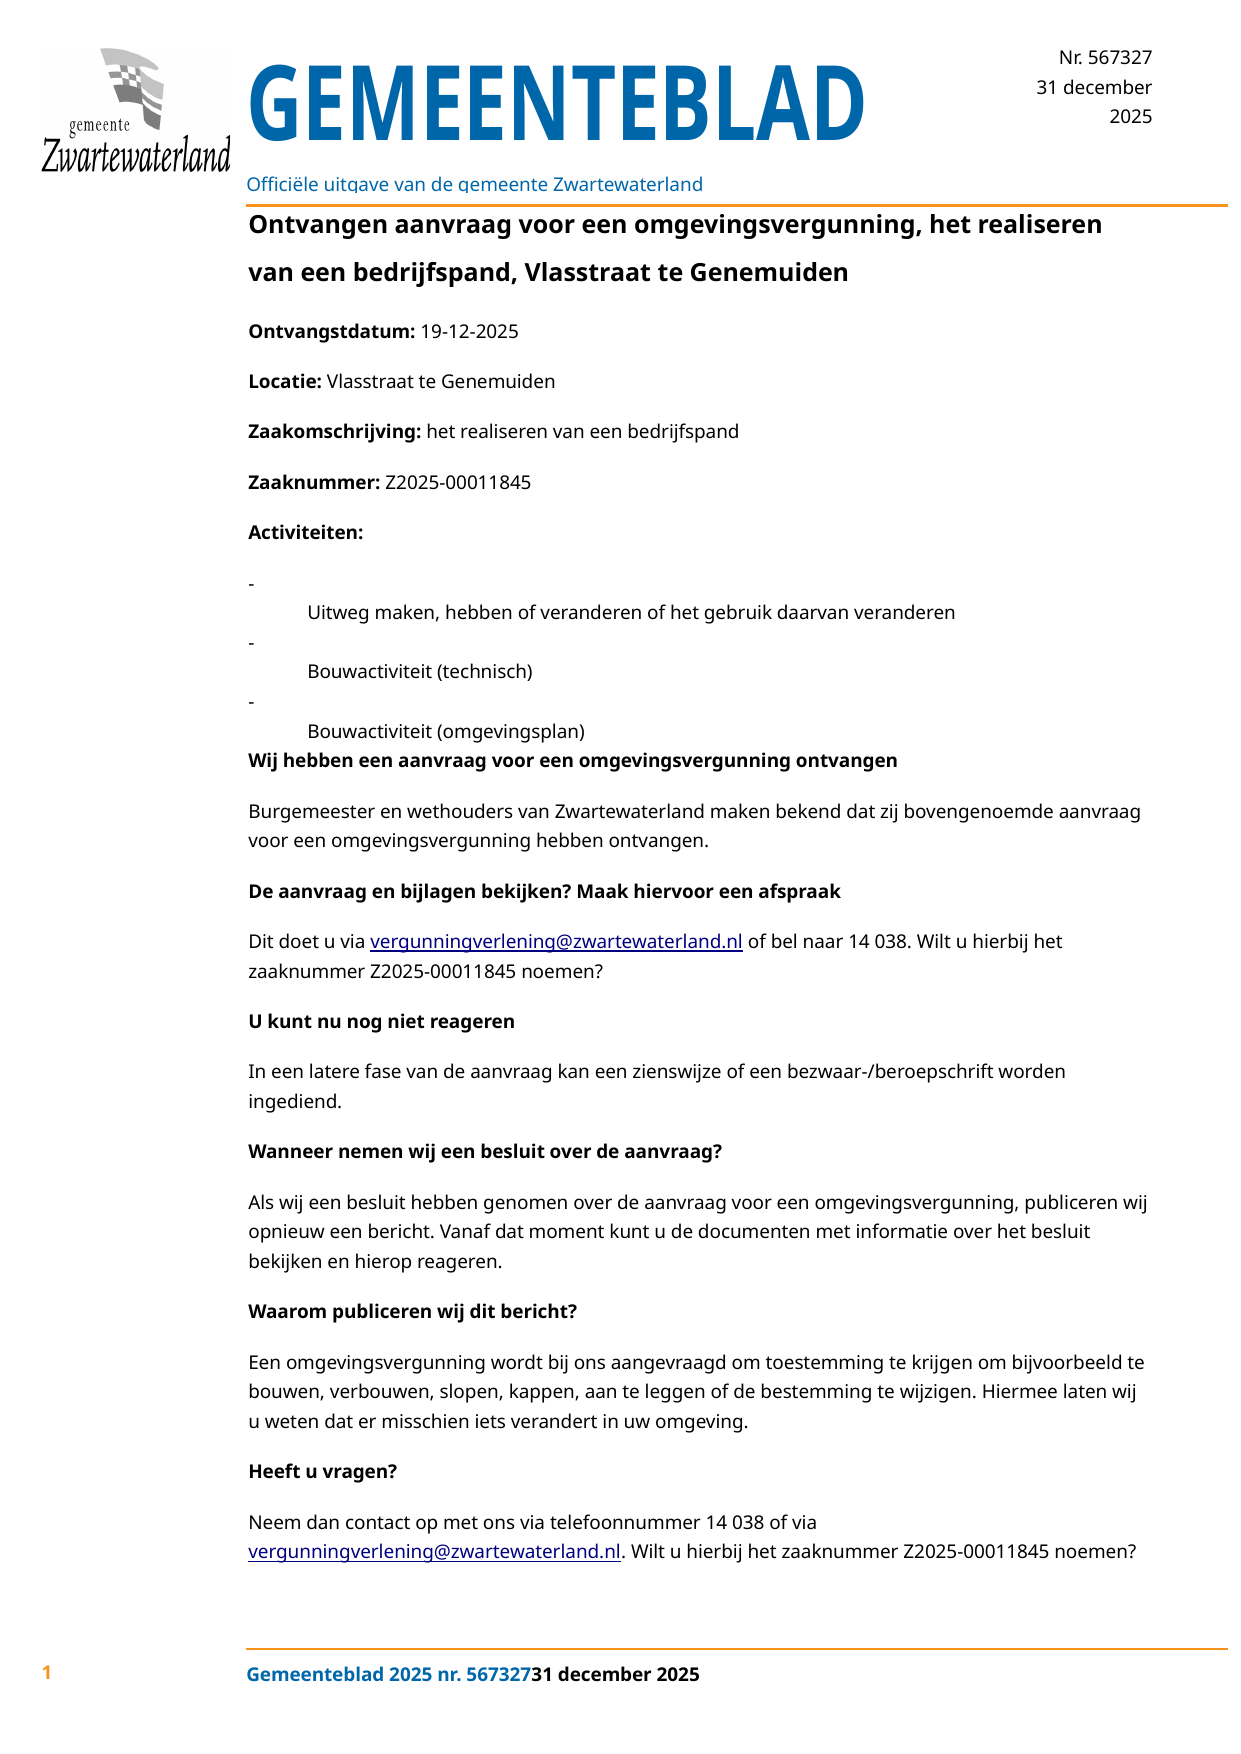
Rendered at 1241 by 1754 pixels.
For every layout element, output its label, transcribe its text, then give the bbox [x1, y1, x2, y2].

text In een latere fase van de aanvraag kan een zienswijze of een bezwaar-/beroepschrift worden ingediend. [248, 1059, 1152, 1114]
list Bouwactiviteit (technisch) [248, 659, 1152, 684]
list Uitweg maken, hebben of veranderen of het gebruik daarvan veranderen [248, 599, 1152, 625]
text U kunt nu nog niet reageren [248, 1008, 1152, 1034]
text Activiteiten: [248, 519, 1152, 545]
picture [41, 47, 231, 172]
text Zaakomschrijving: het realiseren van een bedrijfspand [248, 419, 1152, 444]
text Wanneer nemen wij een besluit over de aanvraag? [248, 1139, 1152, 1164]
text Burgemeester en wethouders van Zwartewaterland maken bekend dat zij bovengenoemde aanvraag voor een omgevingsvergunning hebben ontvangen. [248, 798, 1152, 853]
text Een omgevingsvergunning wordt bij ons aangevraagd om toestemming te krijgen om bijvoorbeeld te bouwen, verbouwen, slopen, kappen, aan te leggen of de bestemming te wijzigen. Hiermee laten wij u weten dat er misschien iets verandert in uw omgeving. [248, 1349, 1152, 1434]
text Als wij een besluit hebben genomen over de aanvraag voor een omgevingsvergunning, publiceren wij opnieuw een bericht. Vanaf dat moment kunt u de documenten met informatie over het besluit bekijken en hierop reageren. [248, 1189, 1152, 1274]
text De aanvraag en bijlagen bekijken? Maak hiervoor een afspraak [248, 878, 1152, 904]
text Locatie: Vlasstraat te Genemuiden [248, 368, 1152, 394]
text Zaaknummer: Z2025-00011845 [248, 469, 1152, 495]
text Waarom publiceren wij dit bericht? [248, 1299, 1152, 1324]
text Ontvangstdatum: 19-12-2025 [248, 318, 1152, 344]
text Wij hebben een aanvraag voor een omgevingsvergunning ontvangen [248, 747, 1152, 773]
text Dit doet u via vergunningverlening@zwartewaterland.nl of bel naar 14 038. Wilt u hierbij het zaaknummer Z2025-00011845 noemen? [248, 928, 1152, 984]
text Ontvangen aanvraag voor een omgevingsvergunning, het realiseren van een bedrijfspand, Vlasstraat te Genemuiden [248, 207, 1152, 288]
text Neem dan contact op met ons via telefoonnummer 14 038 of via vergunningverlening@zwartewaterland.nl. Wilt u hierbij het zaaknummer Z2025-00011845 noemen? [248, 1509, 1152, 1564]
list Bouwactiviteit (omgevingsplan) [248, 718, 1152, 744]
text Heeft u vragen? [248, 1459, 1152, 1484]
